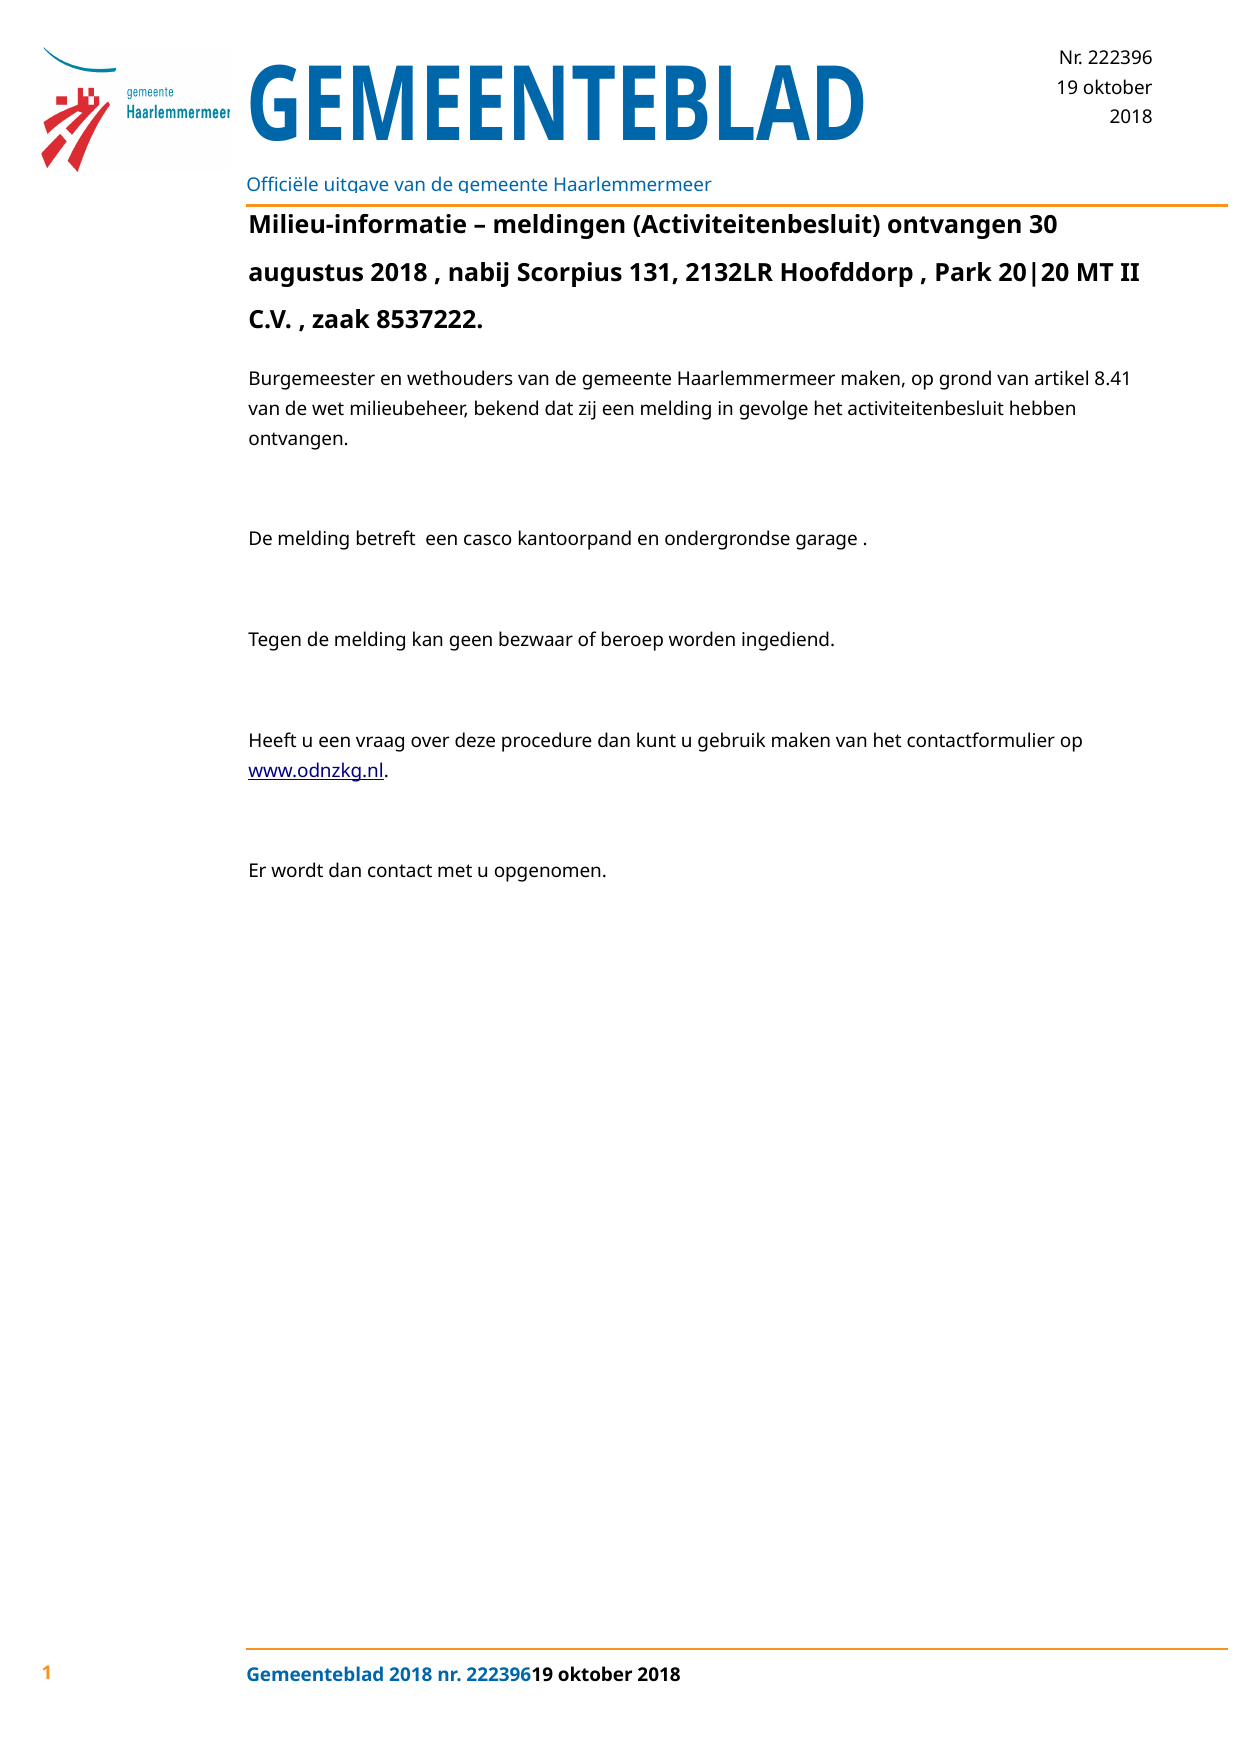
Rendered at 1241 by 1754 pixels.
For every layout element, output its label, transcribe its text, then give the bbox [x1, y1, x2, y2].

text Milieu-informatie – meldingen (Activiteitenbesluit) ontvangen 30 augustus 2018 , nabij Scorpius 131, 2132LR Hoofddorp , Park 20|20 MT II C.V. , zaak 8537222. [248, 207, 1152, 336]
text De melding betreft een casco kantoorpand en ondergrondse garage . [248, 526, 1152, 551]
picture [41, 47, 231, 172]
text Tegen de melding kan geen bezwaar of beroep worden ingediend. [248, 626, 1152, 652]
text Er wordt dan contact met u opgenomen. [248, 858, 1152, 883]
text Heeft u een vraag over deze procedure dan kunt u gebruik maken van het contactformulier op www.odnzkg.nl. [248, 727, 1152, 782]
text Burgemeester en wethouders van de gemeente Haarlemmermeer maken, op grond van artikel 8.41 van de wet milieubeheer, bekend dat zij een melding in gevolge het activiteitenbesluit hebben ontvangen. [248, 366, 1152, 450]
